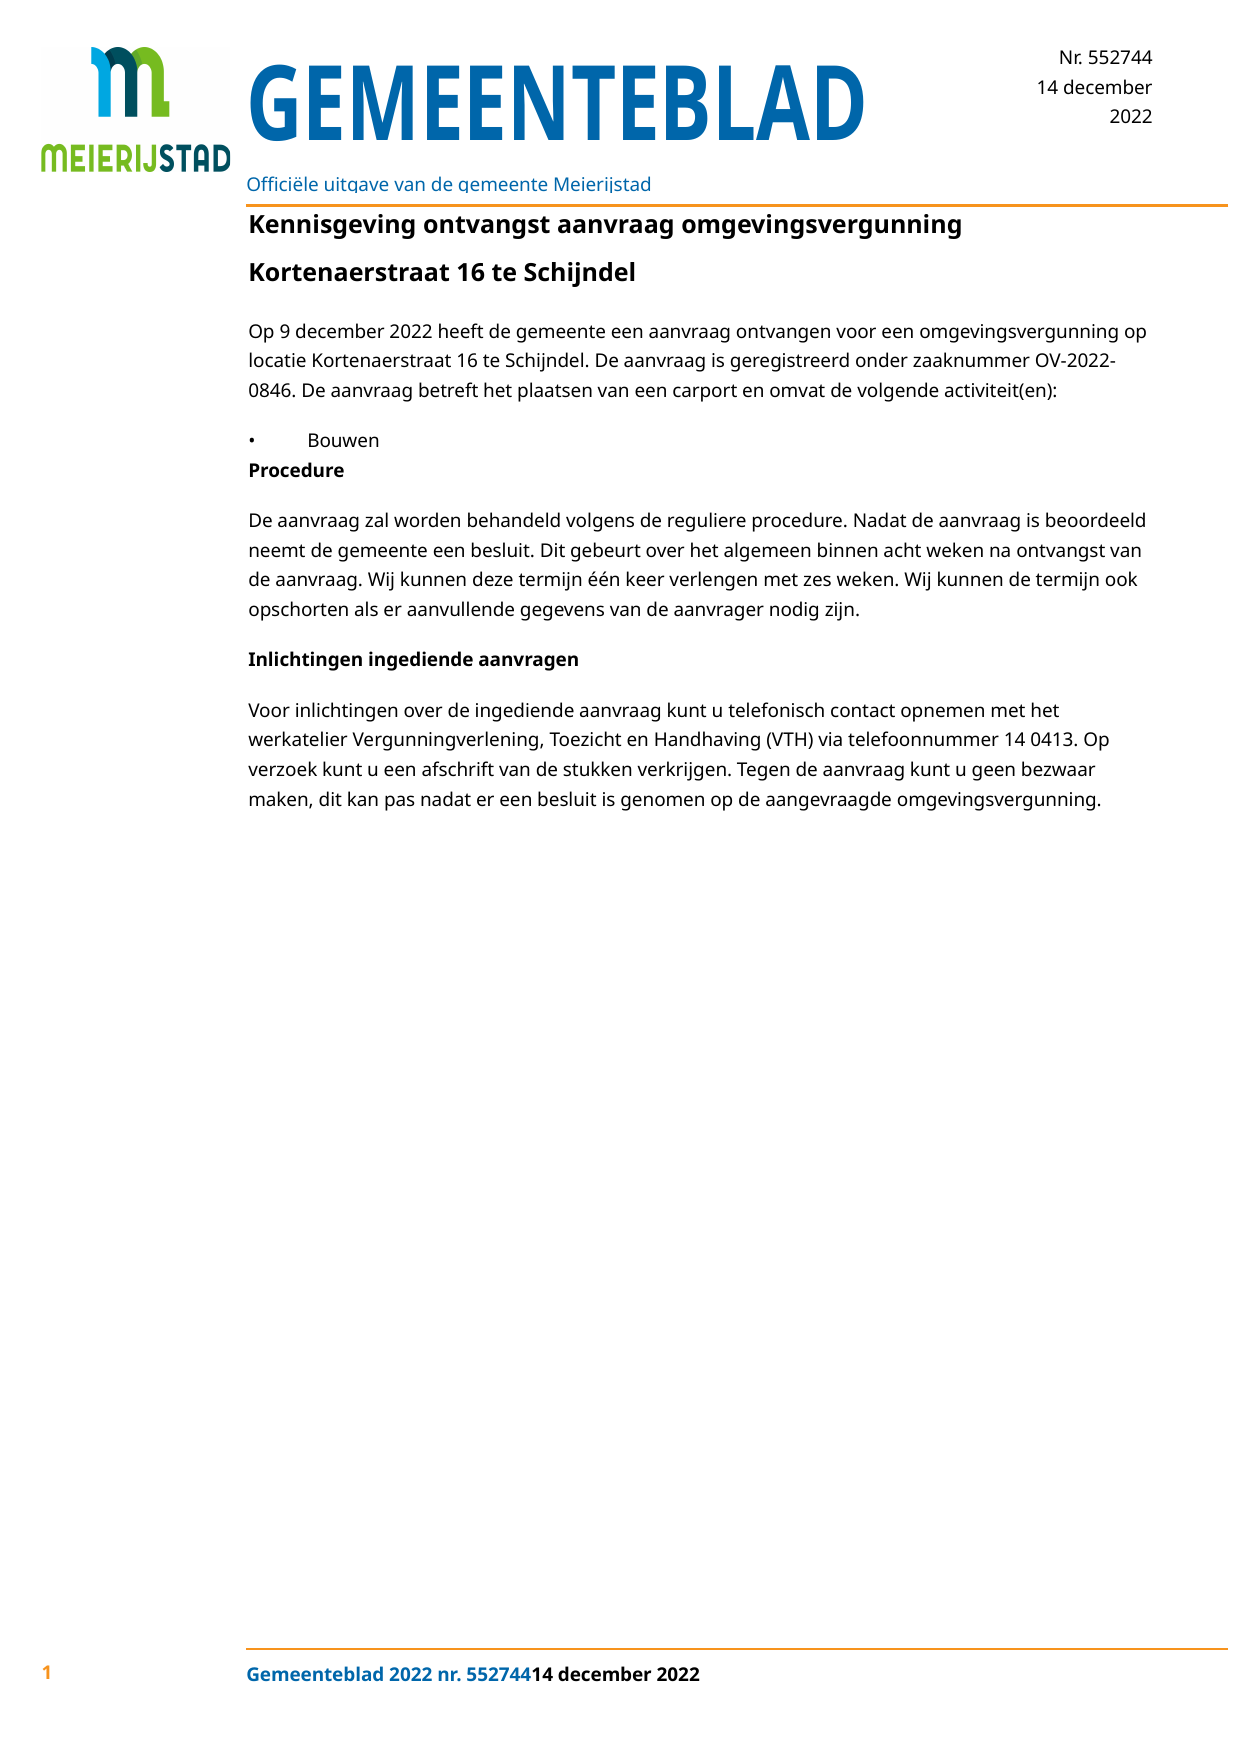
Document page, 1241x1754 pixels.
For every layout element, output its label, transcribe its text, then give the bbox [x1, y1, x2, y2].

text Inlichtingen ingediende aanvragen [248, 647, 1152, 672]
list Bouwen [248, 427, 1152, 453]
text De aanvraag zal worden behandeld volgens de reguliere procedure. Nadat de aanvraag is beoordeeld neemt de gemeente een besluit. Dit gebeurt over het algemeen binnen acht weken na ontvangst van de aanvraag. Wij kunnen deze termijn één keer verlengen met zes weken. Wij kunnen de termijn ook opschorten als er aanvullende gegevens van de aanvrager nodig zijn. [248, 507, 1152, 622]
text Op 9 december 2022 heeft de gemeente een aanvraag ontvangen voor een omgevingsvergunning op locatie Kortenaerstraat 16 te Schijndel. De aanvraag is geregistreerd onder zaaknummer OV-2022-0846. De aanvraag betreft het plaatsen van een carport en omvat de volgende activiteit(en): [248, 318, 1152, 403]
picture [41, 47, 231, 172]
text Kennisgeving ontvangst aanvraag omgevingsvergunning Kortenaerstraat 16 te Schijndel [248, 207, 1152, 288]
text Voor inlichtingen over de ingediende aanvraag kunt u telefonisch contact opnemen met het werkatelier Vergunningverlening, Toezicht en Handhaving (VTH) via telefoonnummer 14 0413. Op verzoek kunt u een afschrift van de stukken verkrijgen. Tegen de aanvraag kunt u geen bezwaar maken, dit kan pas nadat er een besluit is genomen op de aangevraagde omgevingsvergunning. [248, 697, 1152, 812]
text Procedure [248, 457, 1152, 483]
